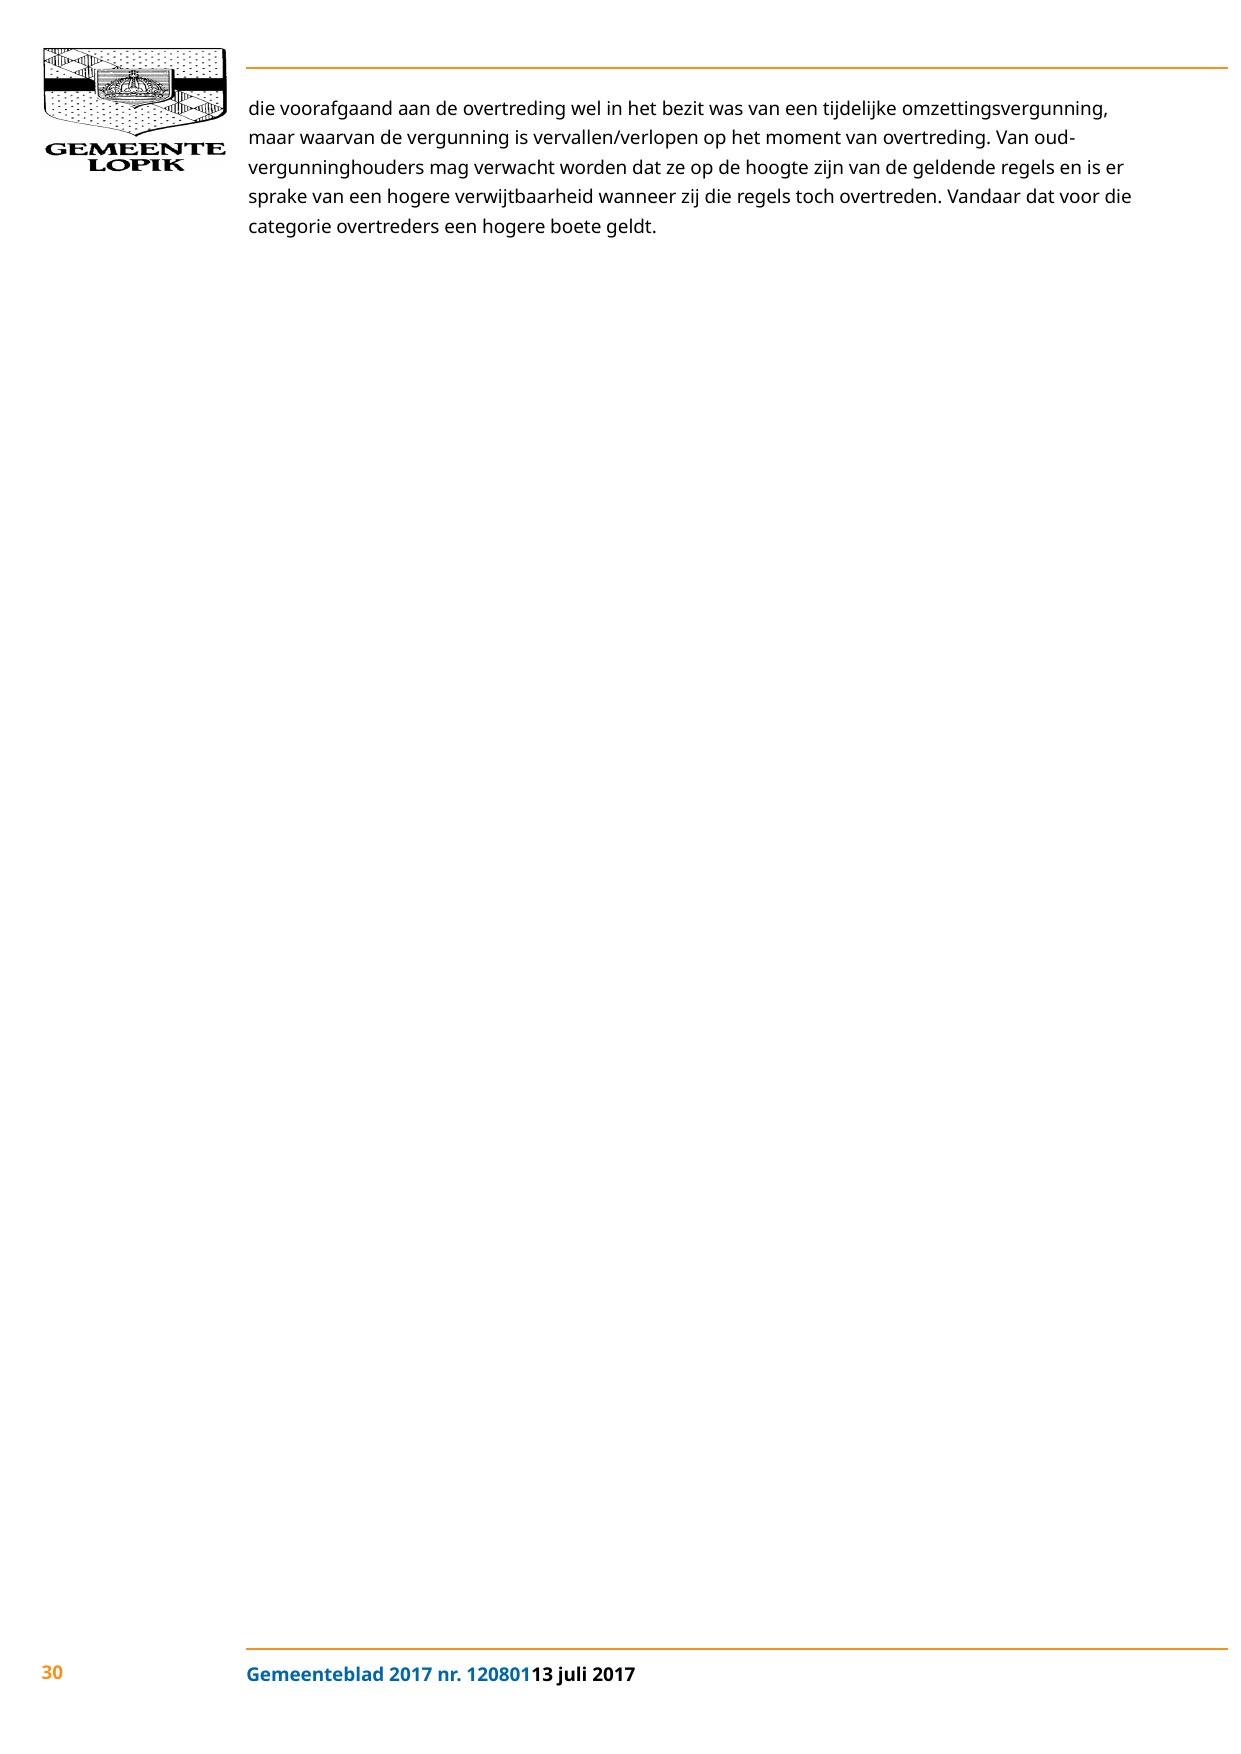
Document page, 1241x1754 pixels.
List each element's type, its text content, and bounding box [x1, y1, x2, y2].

picture [41, 47, 231, 172]
text die voorafgaand aan de overtreding wel in het bezit was van een tijdelijke omzettingsvergunning, maar waarvan de vergunning is vervallen/verlopen op het moment van overtreding. Van oud­-vergunninghouders mag verwacht worden dat ze op de hoogte zijn van de geldende regels en is er sprake van een hogere verwijtbaarheid wanneer zij die regels toch overtreden. Vandaar dat voor die categorie overtreders een hogere boete geldt. [248, 95, 1152, 239]
